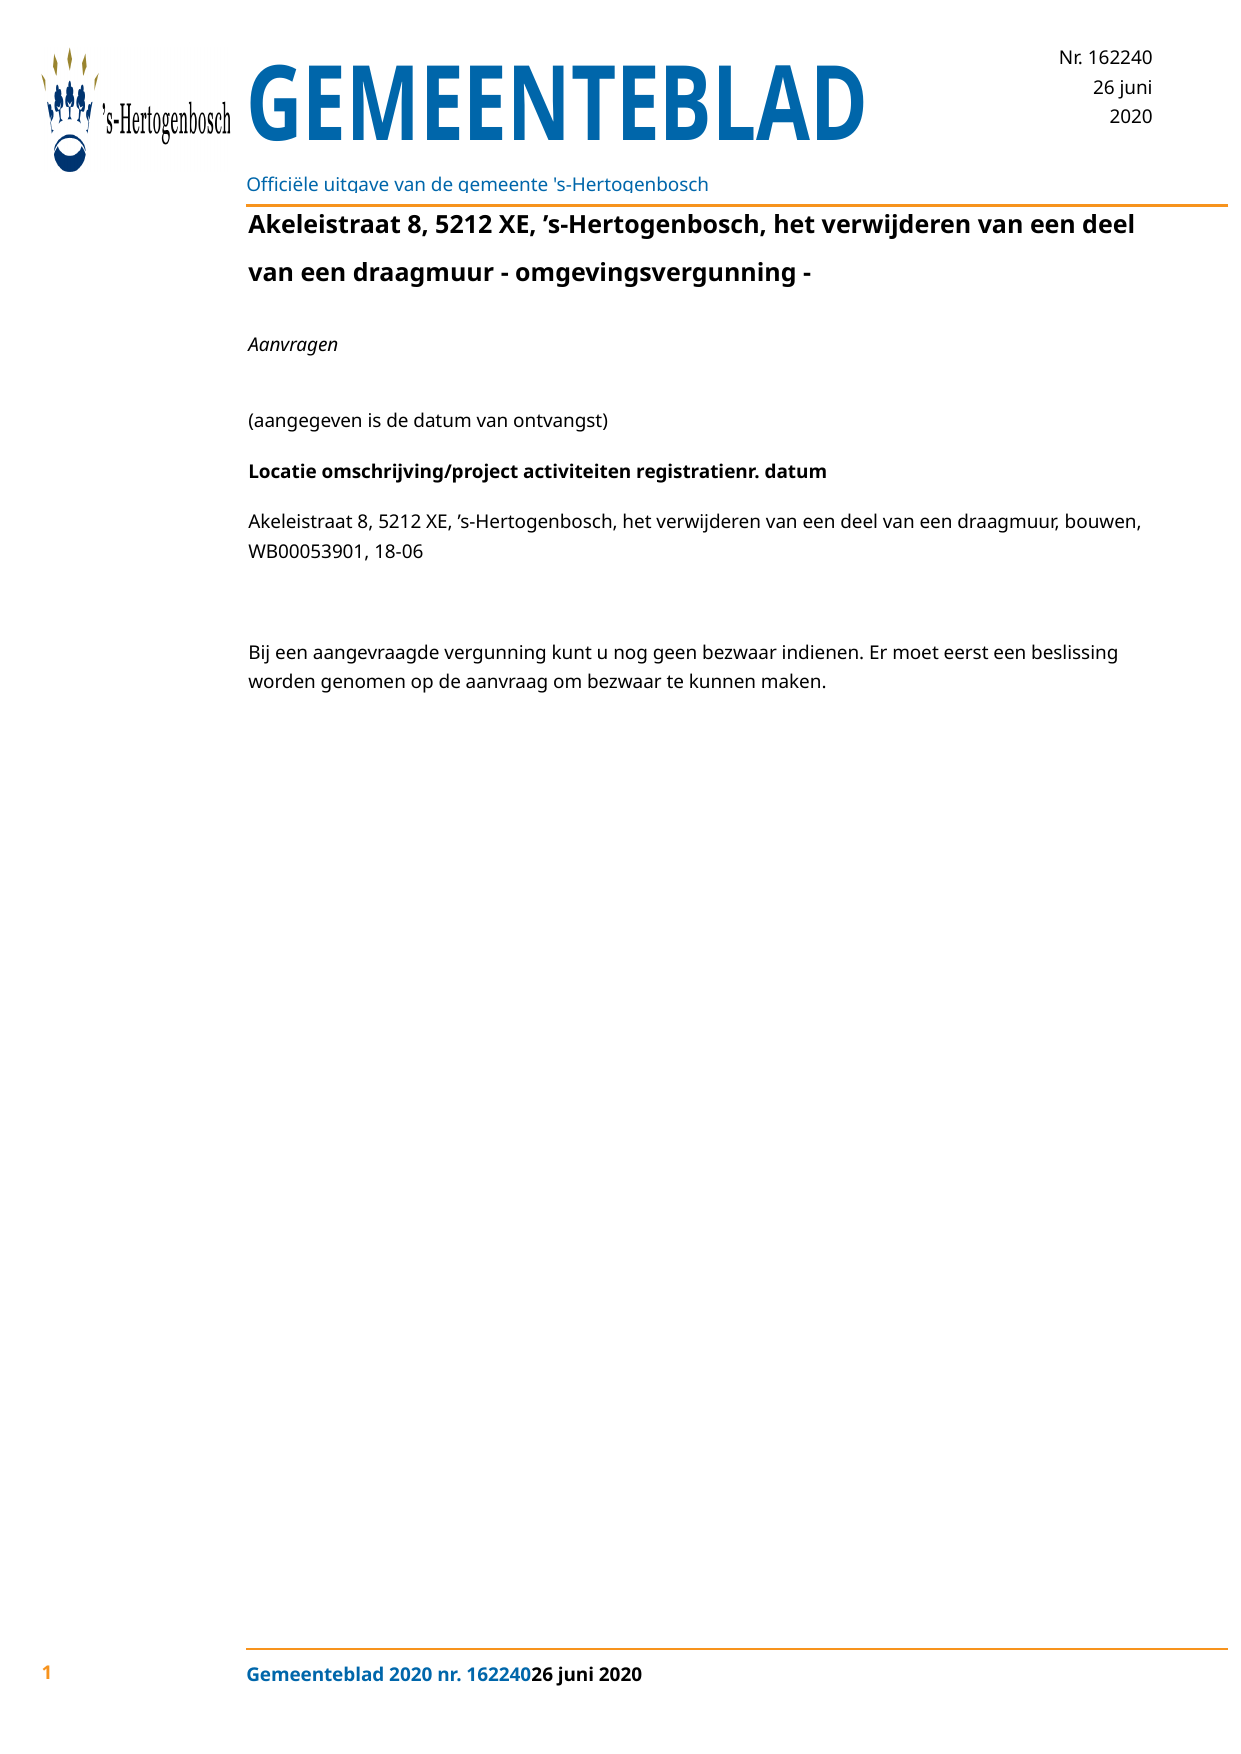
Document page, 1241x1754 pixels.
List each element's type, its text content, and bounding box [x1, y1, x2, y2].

text Locatie omschrijving/project activiteiten registratienr. datum [248, 458, 1152, 484]
text (aangegeven is de datum van ontvangst) [248, 408, 1152, 433]
text Akeleistraat 8, 5212 XE, ’s-Hertogenbosch, het verwijderen van een deel van een draagmuur, bouwen, WB00053901, 18-06 [248, 508, 1152, 564]
picture [41, 47, 231, 172]
text Akeleistraat 8, 5212 XE, ’s-Hertogenbosch, het verwijderen van een deel van een draagmuur - omgevingsvergunning - [248, 207, 1152, 288]
text Bij een aangevraagde vergunning kunt u nog geen bezwaar indienen. Er moet eerst een beslissing worden genomen op de aanvraag om bezwaar te kunnen maken. [248, 639, 1152, 694]
text Aanvragen [248, 331, 1152, 357]
